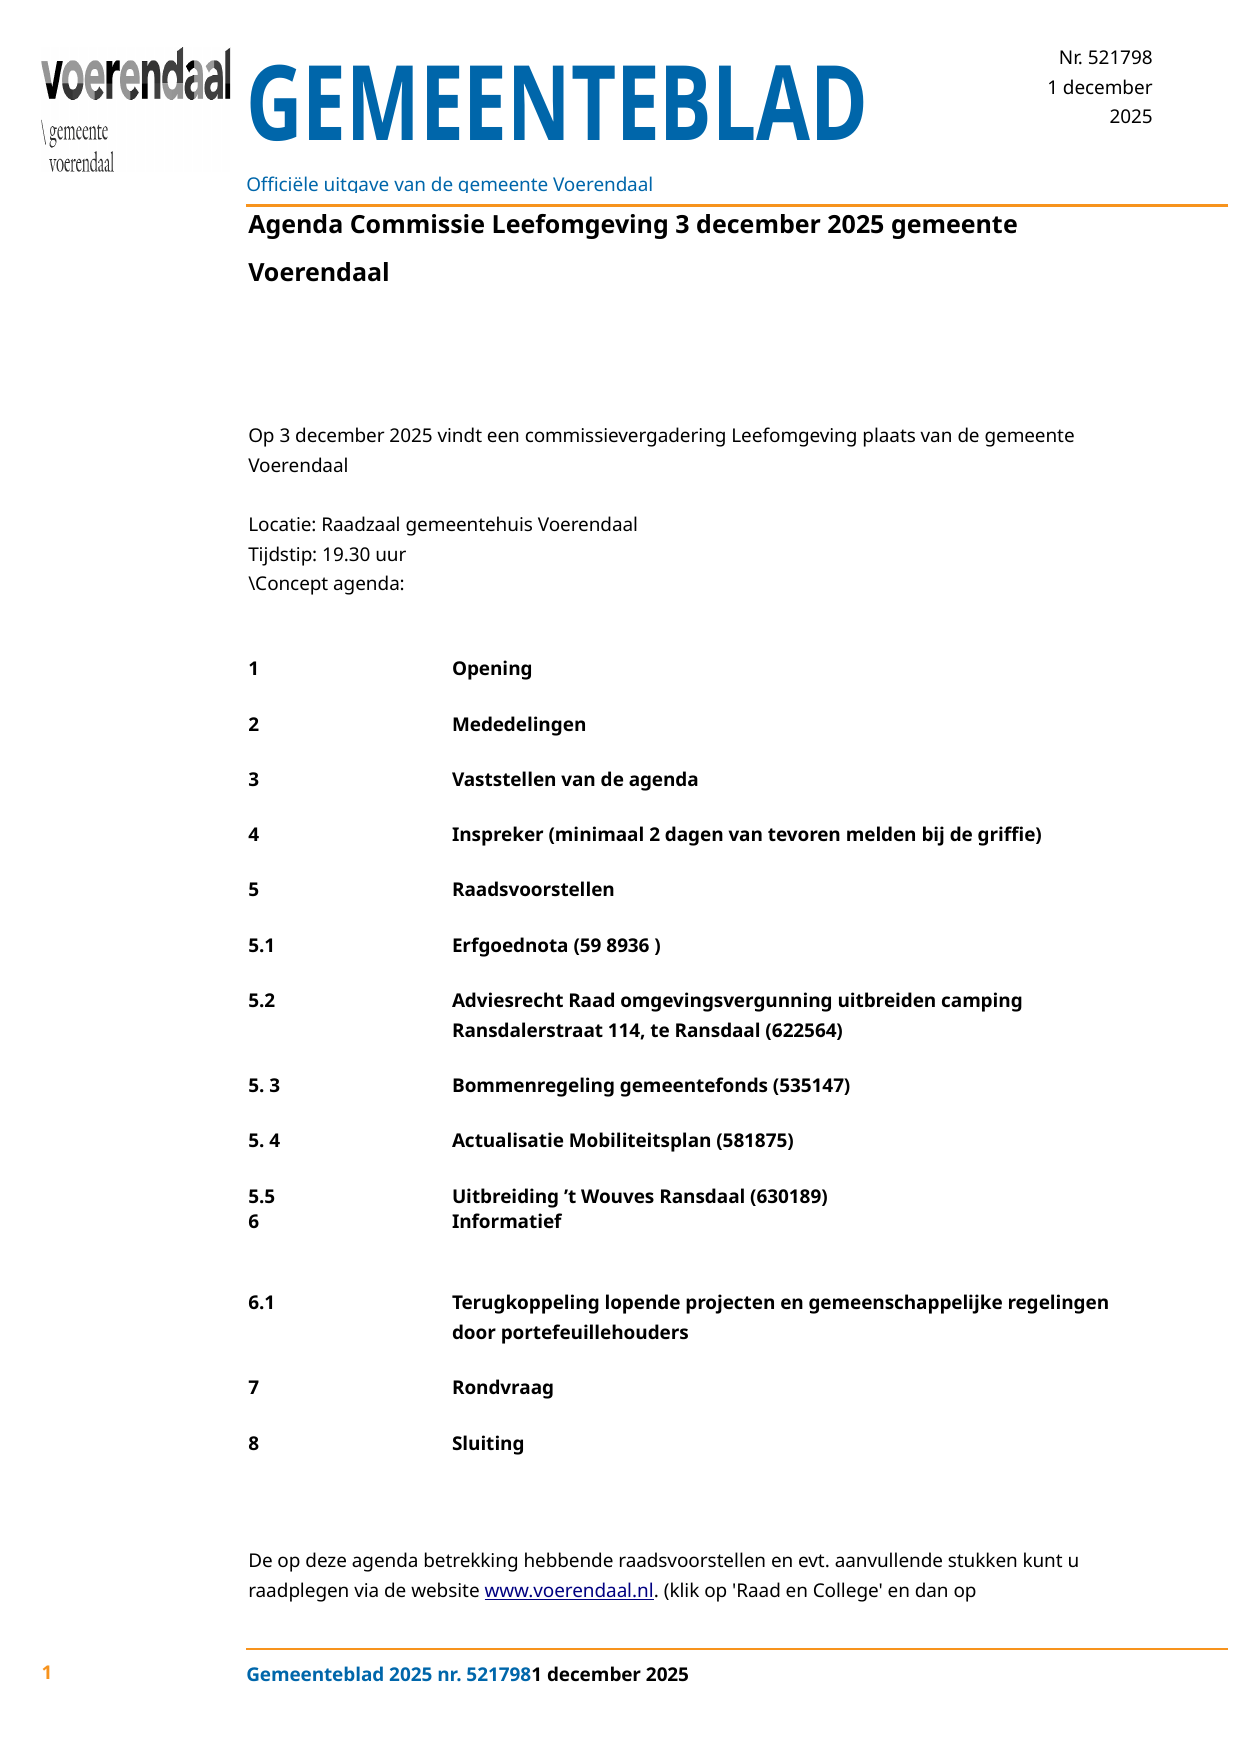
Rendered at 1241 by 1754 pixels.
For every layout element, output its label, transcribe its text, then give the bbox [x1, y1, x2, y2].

table_cell Sluiting [452, 1430, 1152, 1485]
table_cell 6.1 [248, 1290, 452, 1374]
table_cell 4 [248, 821, 452, 877]
table_cell Uitbreiding ’t Wouves Ransdaal (630189) [452, 1183, 1152, 1208]
table_cell 5.1 [248, 932, 452, 987]
table_cell Actualisatie Mobiliteitsplan (581875) [452, 1128, 1152, 1183]
table_cell 6 [248, 1209, 452, 1264]
table_cell 5. 4 [248, 1128, 452, 1183]
table_header [452, 600, 1152, 626]
table_cell [248, 1264, 452, 1289]
table_cell Vaststellen van de agenda [452, 766, 1152, 821]
text De op deze agenda betrekking hebbende raadsvoorstellen en evt. aanvullende stukken kunt u raadplegen via de website www.voerendaal.nl. (klik op 'Raad en College' en dan op [248, 1547, 1152, 1603]
table_cell [452, 1264, 1152, 1289]
table_cell 2 [248, 711, 452, 766]
table_cell 5.5 [248, 1183, 452, 1208]
table_cell Mededelingen [452, 711, 1152, 766]
table_cell 1 [248, 626, 452, 711]
table_cell Bommenregeling gemeentefonds (535147) [452, 1072, 1152, 1127]
table_header [248, 600, 452, 626]
table_cell Raadsvoorstellen [452, 877, 1152, 932]
text Op 3 december 2025 vindt een commissievergadering Leefomgeving plaats van de gemeente Voerendaal [248, 422, 1152, 478]
table_cell Rondvraag [452, 1375, 1152, 1430]
table_cell 5 [248, 877, 452, 932]
text Tijdstip: 19.30 uur [248, 541, 1152, 567]
table_cell 8 [248, 1430, 452, 1485]
table_cell Adviesrecht Raad omgevingsvergunning uitbreiden camping Ransdalerstraat 114, te Ransdaal (622564) [452, 987, 1152, 1072]
table_cell 7 [248, 1375, 452, 1430]
table_cell Terugkoppeling lopende projecten en gemeenschappelijke regelingen door portefeuillehouders [452, 1290, 1152, 1374]
table_cell 5. 3 [248, 1072, 452, 1127]
text \Concept agenda: [248, 570, 1152, 596]
picture [41, 47, 231, 172]
table_cell Informatief [452, 1209, 1152, 1264]
text Agenda Commissie Leefomgeving 3 december 2025 gemeente Voerendaal [248, 207, 1152, 288]
table_cell 5.2 [248, 987, 452, 1072]
table_cell Opening [452, 626, 1152, 711]
text Locatie: Raadzaal gemeentehuis Voerendaal [248, 511, 1152, 537]
table_cell Erfgoednota (59 8936 ) [452, 932, 1152, 987]
table_cell 3 [248, 766, 452, 821]
table_cell Inspreker (minimaal 2 dagen van tevoren melden bij de griffie) [452, 821, 1152, 877]
